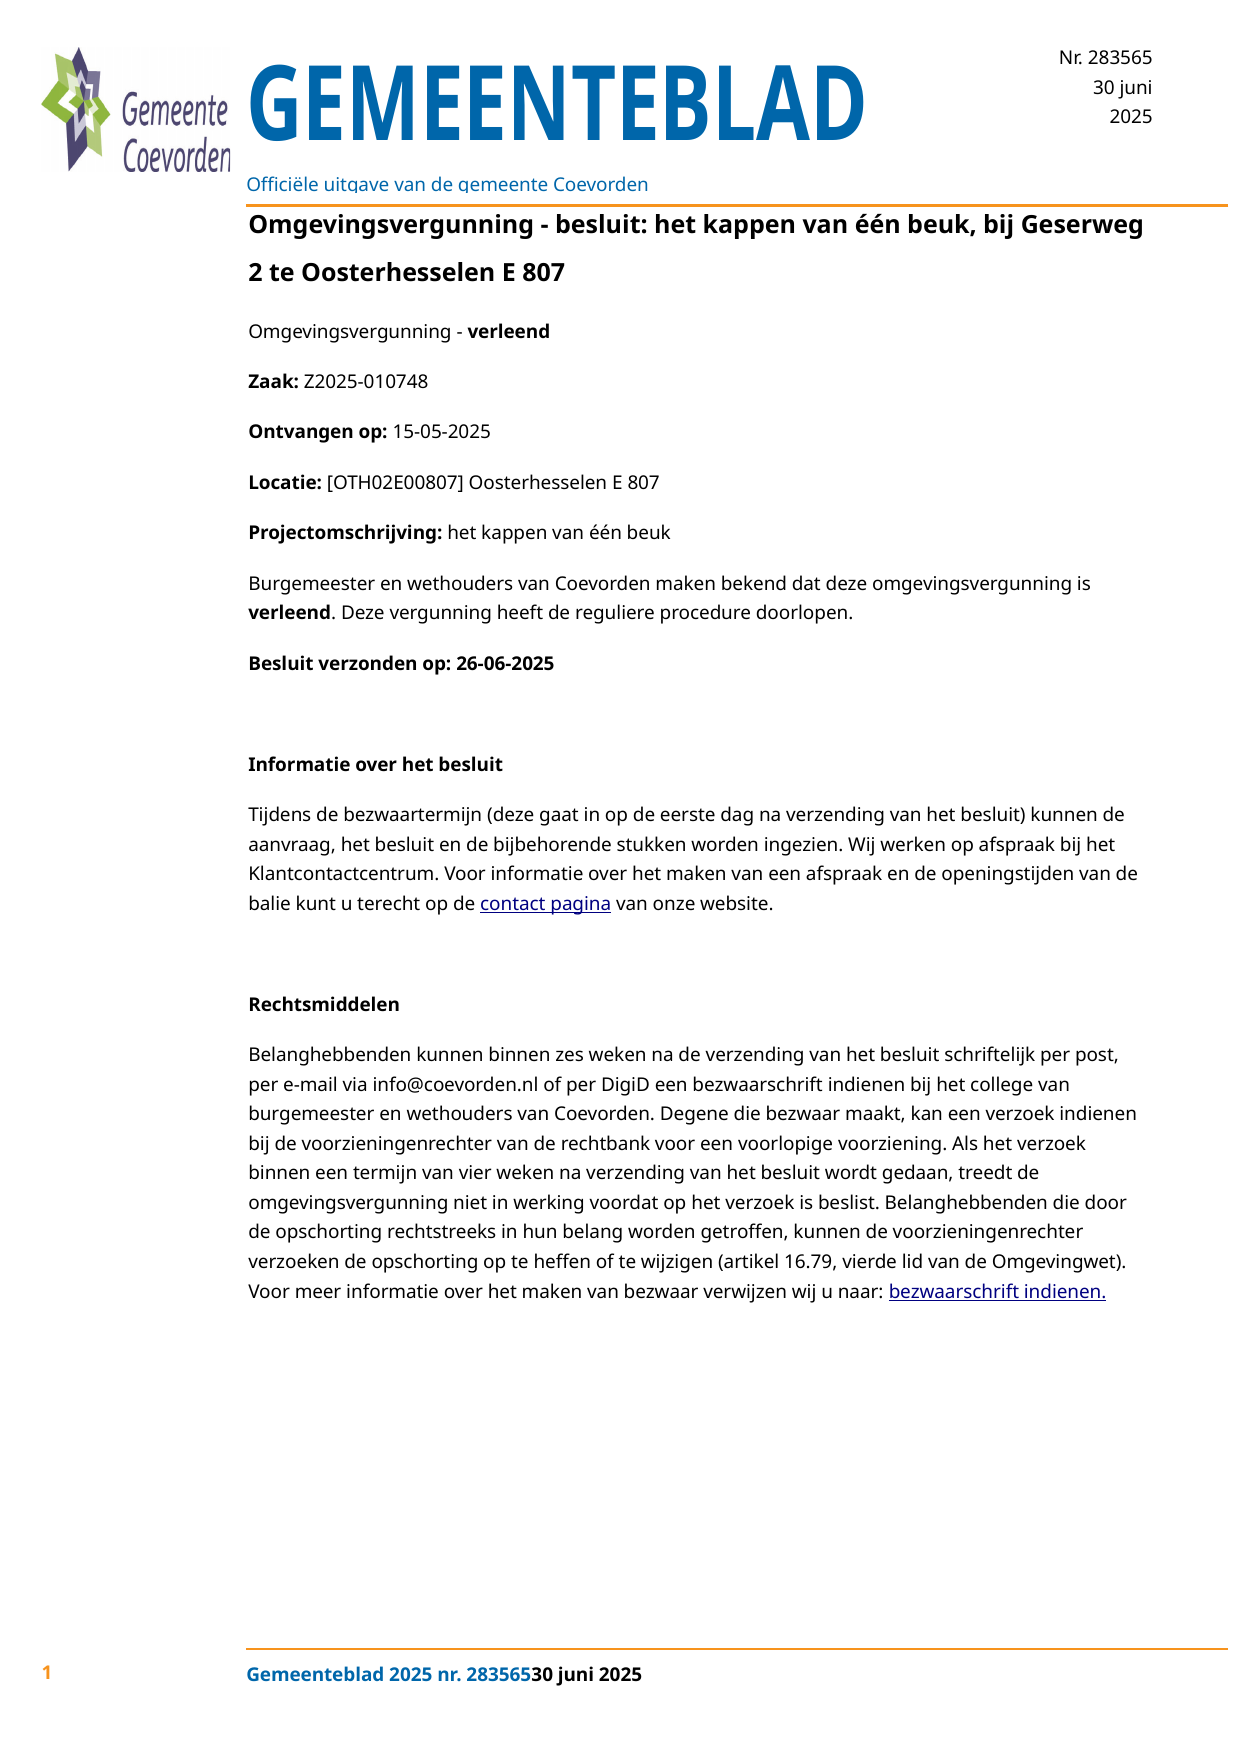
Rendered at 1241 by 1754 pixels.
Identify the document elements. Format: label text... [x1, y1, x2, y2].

text Ontvangen op: 15-05-2025 [248, 419, 1152, 444]
text Rechtsmiddelen [248, 991, 1152, 1017]
text Besluit verzonden op: 26-06-2025 [248, 650, 1152, 676]
text Zaak: Z2025-010748 [248, 368, 1152, 394]
text Omgevingsvergunning - verleend [248, 318, 1152, 344]
text Locatie: [OTH02E00807] Oosterhesselen E 807 [248, 469, 1152, 495]
text Burgemeester en wethouders van Coevorden maken bekend dat deze omgevingsvergunning is verleend. Deze vergunning heeft de reguliere procedure doorlopen. [248, 570, 1152, 625]
text Omgevingsvergunning - besluit: het kappen van één beuk, bij Geserweg 2 te Oosterhesselen E 807 [248, 207, 1152, 288]
text Belanghebbenden kunnen binnen zes weken na de verzending van het besluit schriftelijk per post, per e-mail via info@coevorden.nl of per DigiD een bezwaarschrift indienen bij het college van burgemeester en wethouders van Coevorden. Degene die bezwaar maakt, kan een verzoek indienen bij de voorzieningenrechter van de rechtbank voor een voorlopige voorziening. Als het verzoek binnen een termijn van vier weken na verzending van het besluit wordt gedaan, treedt de omgevingsvergunning niet in werking voordat op het verzoek is beslist. Belanghebbenden die door de opschorting rechtstreeks in hun belang worden getroffen, kunnen de voorzieningenrechter verzoeken de opschorting op te heffen of te wijzigen (artikel 16.79, vierde lid van de Omgevingwet). Voor meer informatie over het maken van bezwaar verwijzen wij u naar: bezwaarschrift indienen. [248, 1041, 1152, 1304]
text Informatie over het besluit [248, 751, 1152, 777]
picture [41, 47, 231, 172]
text Tijdens de bezwaartermijn (deze gaat in op de eerste dag na verzending van het besluit) kunnen de aanvraag, het besluit en de bijbehorende stukken worden ingezien. Wij werken op afspraak bij het Klantcontactcentrum. Voor informatie over het maken van een afspraak en de openingstijden van de balie kunt u terecht op de contact pagina van onze website. [248, 801, 1152, 916]
text Projectomschrijving: het kappen van één beuk [248, 519, 1152, 545]
